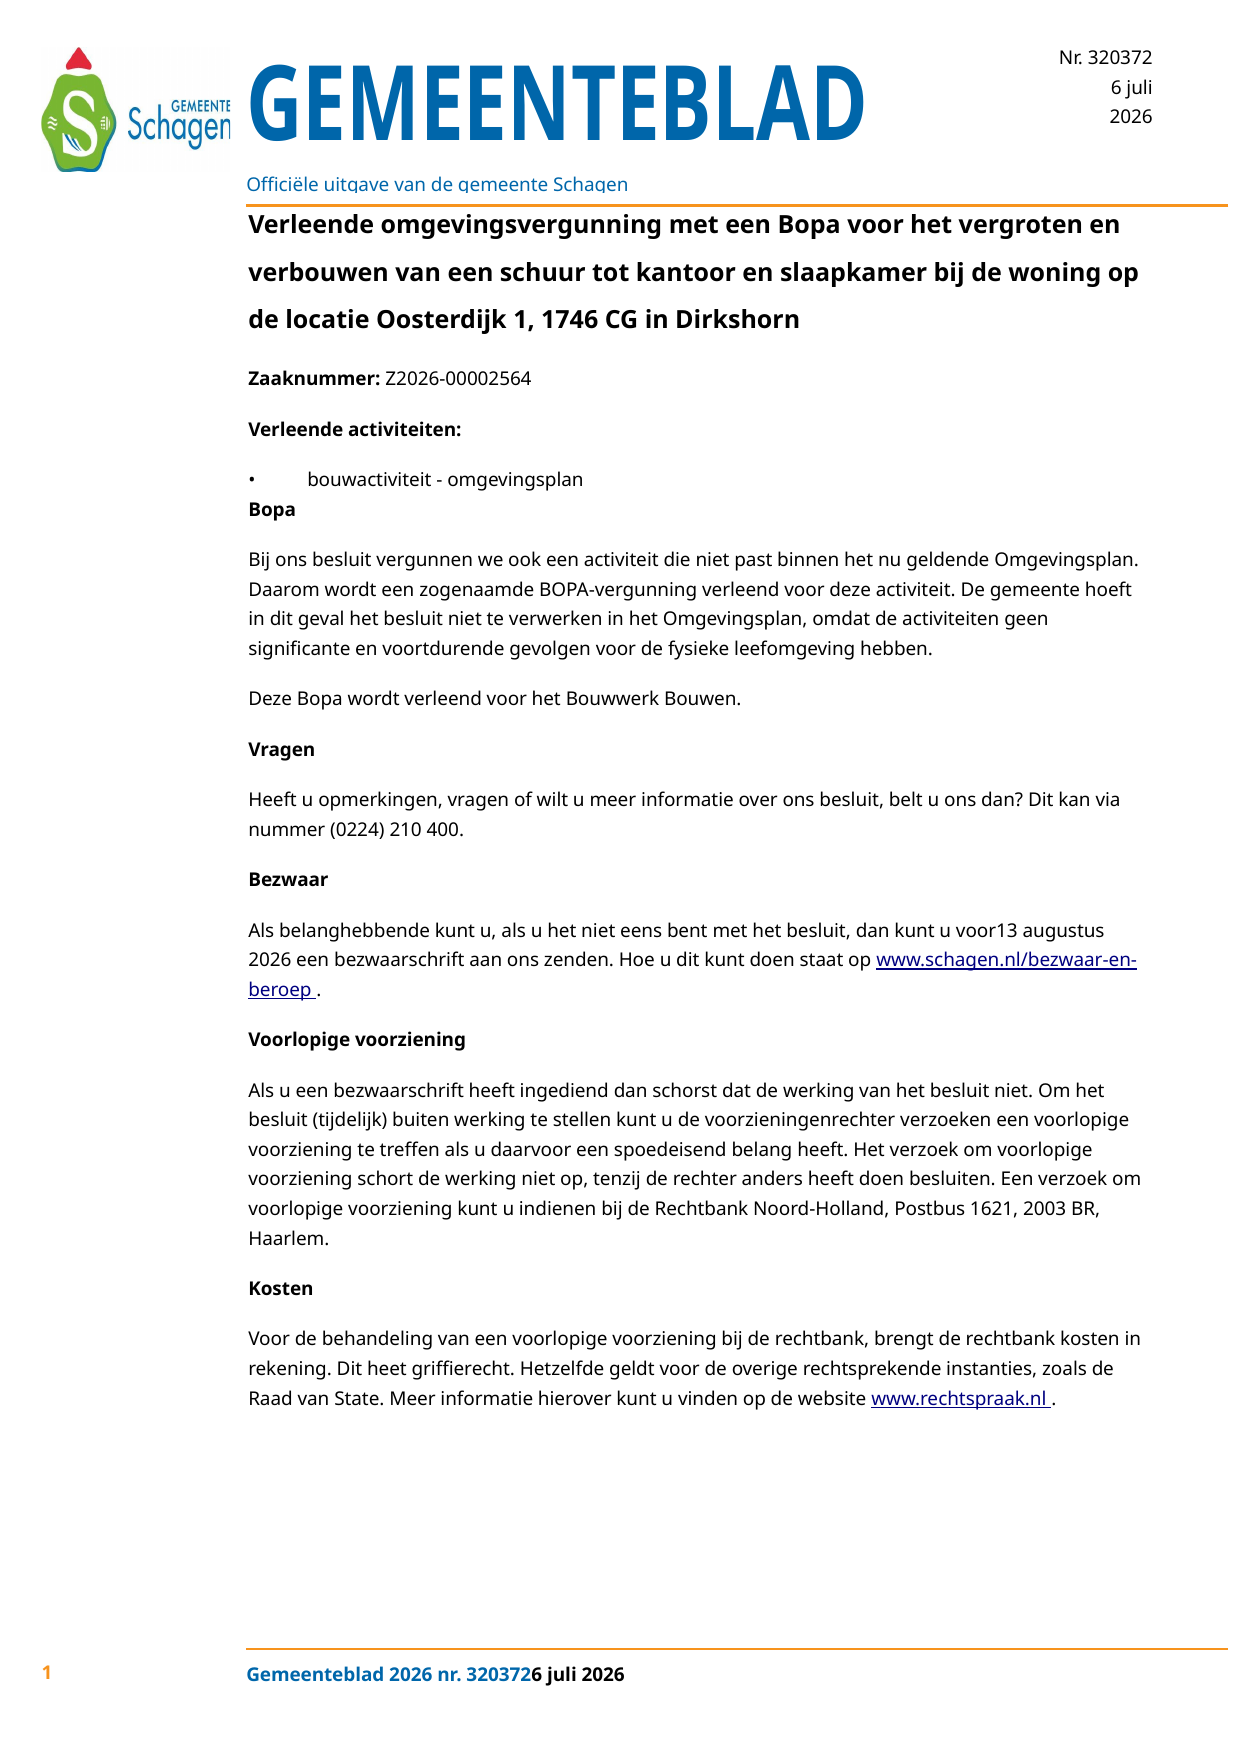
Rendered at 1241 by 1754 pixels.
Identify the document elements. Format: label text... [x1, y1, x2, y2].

text Als belanghebbende kunt u, als u het niet eens bent met het besluit, dan kunt u voor13 augustus 2026 een bezwaarschrift aan ons zenden. Hoe u dit kunt doen staat op www.schagen.nl/bezwaar-en-beroep . [248, 917, 1152, 1002]
text Kosten [248, 1275, 1152, 1301]
text Voor de behandeling van een voorlopige voorziening bij de rechtbank, brengt de rechtbank kosten in rekening. Dit heet griffierecht. Hetzelfde geldt voor de overige rechtsprekende instanties, zoals de Raad van State. Meer informatie hierover kunt u vinden op de website www.rechtspraak.nl . [248, 1326, 1152, 1410]
list bouwactiviteit - omgevingsplan [248, 466, 1152, 492]
text Bezwaar [248, 866, 1152, 892]
text Bij ons besluit vergunnen we ook een activiteit die niet past binnen het nu geldende Omgevingsplan. Daarom wordt een zogenaamde BOPA-vergunning verleend voor deze activiteit. De gemeente hoeft in dit geval het besluit niet te verwerken in het Omgevingsplan, omdat de activiteiten geen significante en voortdurende gevolgen voor de fysieke leefomgeving hebben. [248, 546, 1152, 661]
text Verleende activiteiten: [248, 416, 1152, 442]
text Heeft u opmerkingen, vragen of wilt u meer informatie over ons besluit, belt u ons dan? Dit kan via nummer (0224) 210 400. [248, 786, 1152, 842]
picture [41, 47, 231, 172]
text Verleende omgevingsvergunning met een Bopa voor het vergroten en verbouwen van een schuur tot kantoor en slaapkamer bij de woning op de locatie Oosterdijk 1, 1746 CG in Dirkshorn [248, 207, 1152, 336]
text Bopa [248, 496, 1152, 522]
text Deze Bopa wordt verleend voor het Bouwwerk Bouwen. [248, 686, 1152, 711]
text Voorlopige voorziening [248, 1026, 1152, 1052]
text Vragen [248, 736, 1152, 762]
text Zaaknummer: Z2026-00002564 [248, 366, 1152, 391]
text Als u een bezwaarschrift heeft ingediend dan schorst dat de werking van het besluit niet. Om het besluit (tijdelijk) buiten werking te stellen kunt u de voorzieningenrechter verzoeken een voorlopige voorziening te treffen als u daarvoor een spoedeisend belang heeft. Het verzoek om voorlopige voorziening schort de werking niet op, tenzij de rechter anders heeft doen besluiten. Een verzoek om voorlopige voorziening kunt u indienen bij de Rechtbank Noord-Holland, Postbus 1621, 2003 BR, Haarlem. [248, 1077, 1152, 1250]
